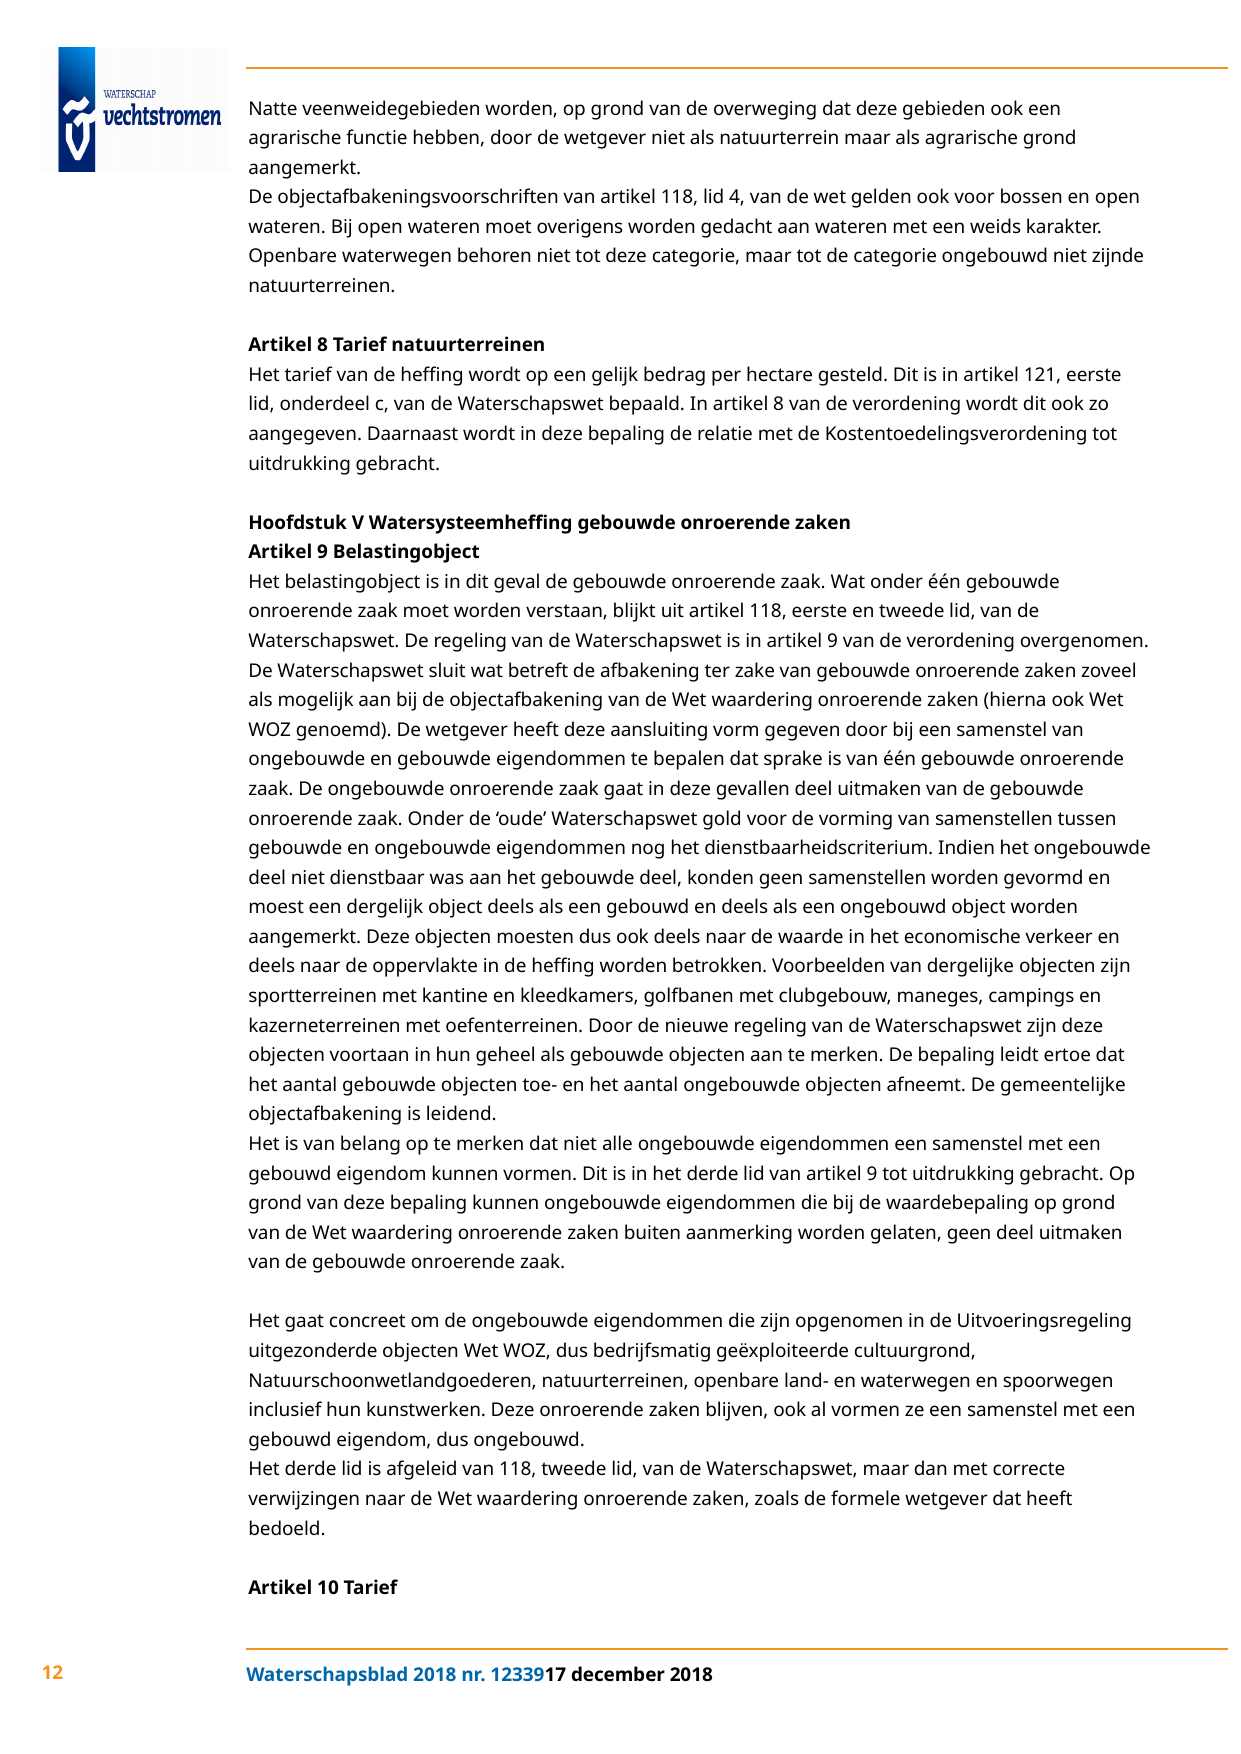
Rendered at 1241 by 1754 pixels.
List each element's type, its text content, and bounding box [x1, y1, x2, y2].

text Natte veenweidegebieden worden, op grond van de overweging dat deze gebieden ook een agrarische functie hebben, door de wetgever niet als natuurterrein maar als agrarische grond aangemerkt. [248, 95, 1152, 180]
text Het belastingobject is in dit geval de gebouwde onroerende zaak. Wat onder één gebouwde onroerende zaak moet worden verstaan, blijkt uit artikel 118, eerste en tweede lid, van de Waterschapswet. De regeling van de Waterschapswet is in artikel 9 van de verordening overgenomen. De Waterschapswet sluit wat betreft de afbakening ter zake van gebouwde onroerende zaken zoveel als mogelijk aan bij de objectafbakening van de Wet waardering onroerende zaken (hierna ook Wet WOZ genoemd). De wetgever heeft deze aansluiting vorm gegeven door bij een samenstel van ongebouwde en gebouwde eigendommen te bepalen dat sprake is van één gebouwde onroerende zaak. De ongebouwde onroerende zaak gaat in deze gevallen deel uitmaken van de gebouwde onroerende zaak. Onder de ‘oude’ Waterschapswet gold voor de vorming van samenstellen tussen gebouwde en ongebouwde eigendommen nog het dienstbaarheidscriterium. Indien het ongebouwde deel niet dienstbaar was aan het gebouwde deel, konden geen samenstellen worden gevormd en moest een dergelijk object deels als een gebouwd en deels als een ongebouwd object worden aangemerkt. Deze objecten moesten dus ook deels naar de waarde in het economische verkeer en deels naar de oppervlakte in de heffing worden betrokken. Voorbeelden van dergelijke objecten zijn sportterreinen met kantine en kleedkamers, golfbanen met clubgebouw, maneges, campings en kazerneterreinen met oefenterreinen. Door de nieuwe regeling van de Waterschapswet zijn deze objecten voortaan in hun geheel als gebouwde objecten aan te merken. De bepaling leidt ertoe dat het aantal gebouwde objecten toe- en het aantal ongebouwde objecten afneemt. De gemeentelijke objectafbakening is leidend. [248, 568, 1152, 1126]
text Het is van belang op te merken dat niet alle ongebouwde eigendommen een samenstel met een gebouwd eigendom kunnen vormen. Dit is in het derde lid van artikel 9 tot uitdrukking gebracht. Op grond van deze bepaling kunnen ongebouwde eigendommen die bij de waardebepaling op grond van de Wet waardering onroerende zaken buiten aanmerking worden gelaten, geen deel uitmaken van de gebouwde onroerende zaak. [248, 1130, 1152, 1274]
text Het gaat concreet om de ongebouwde eigendommen die zijn opgenomen in de Uitvoeringsregeling uitgezonderde objecten Wet WOZ, dus bedrijfsmatig geëxploiteerde cultuurgrond, Natuurschoonwetlandgoederen, natuurterreinen, openbare land- en waterwegen en spoorwegen inclusief hun kunstwerken. Deze onroerende zaken blijven, ook al vormen ze een samenstel met een gebouwd eigendom, dus ongebouwd. [248, 1308, 1152, 1452]
picture [41, 47, 231, 172]
text Het tarief van de heffing wordt op een gelijk bedrag per hectare gesteld. Dit is in artikel 121, eerste lid, onderdeel c, van de Waterschapswet bepaald. In artikel 8 van de verordening wordt dit ook zo aangegeven. Daarnaast wordt in deze bepaling de relatie met de Kostentoedelingsverordening tot uitdrukking gebracht. [248, 361, 1152, 476]
text Artikel 10 Tarief [248, 1574, 1152, 1600]
text Artikel 8 Tarief natuurterreinen [248, 331, 1152, 357]
text Hoofdstuk V Watersysteemheffing gebouwde onroerende zaken [248, 509, 1152, 535]
text Het derde lid is afgeleid van 118, tweede lid, van de Waterschapswet, maar dan met correcte verwijzingen naar de Wet waardering onroerende zaken, zoals de formele wetgever dat heeft bedoeld. [248, 1456, 1152, 1541]
text De objectafbakeningsvoorschriften van artikel 118, lid 4, van de wet gelden ook voor bossen en open wateren. Bij open wateren moet overigens worden gedacht aan wateren met een weids karakter. Openbare waterwegen behoren niet tot deze categorie, maar tot de categorie ongebouwd niet zijnde natuurterreinen. [248, 183, 1152, 298]
text Artikel 9 Belastingobject [248, 538, 1152, 564]
